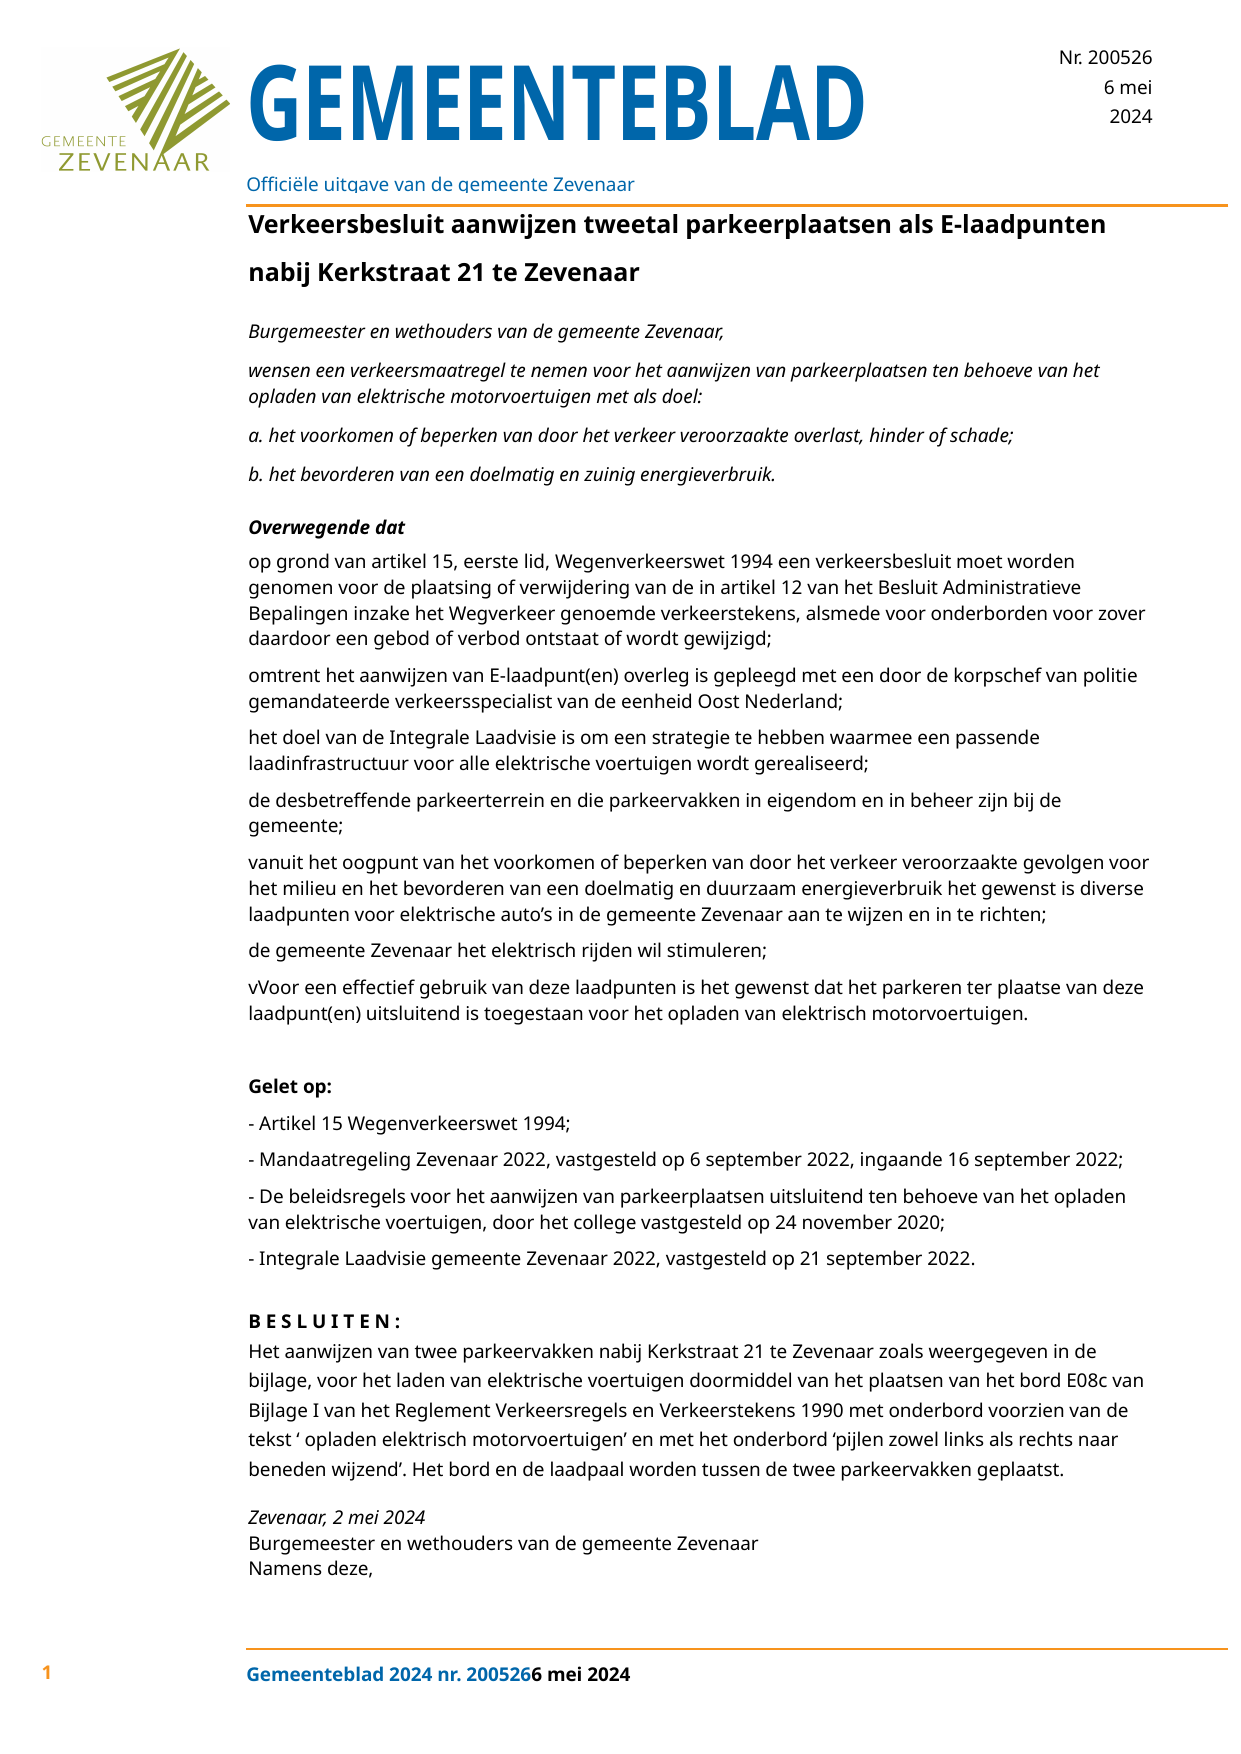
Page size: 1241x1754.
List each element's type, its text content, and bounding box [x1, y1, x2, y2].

text Burgemeester en wethouders van de gemeente Zevenaar [248, 1530, 1152, 1556]
text - De beleidsregels voor het aanwijzen van parkeerplaatsen uitsluitend ten behoeve van het opladen van elektrische voertuigen, door het college vastgesteld op 24 november 2020; [248, 1183, 1152, 1235]
text a. het voorkomen of beperken van door het verkeer veroorzaakte overlast, hinder of schade; [248, 422, 1152, 448]
text het doel van de Integrale Laadvisie is om een strategie te hebben waarmee een passende laadinfrastructuur voor alle elektrische voertuigen wordt gerealiseerd; [248, 724, 1152, 776]
text omtrent het aanwijzen van E-laadpunt(en) overleg is gepleegd met een door de korpschef van politie gemandateerde verkeersspecialist van de eenheid Oost Nederland; [248, 662, 1152, 714]
text wensen een verkeersmaatregel te nemen voor het aanwijzen van parkeerplaatsen ten behoeve van het opladen van elektrische motorvoertuigen met als doel: [248, 357, 1152, 409]
text b. het bevorderen van een doelmatig en zuinig energieverbruik. [248, 461, 1152, 487]
text Overwegende dat [248, 514, 1152, 540]
text Burgemeester en wethouders van de gemeente Zevenaar, [248, 318, 1152, 344]
text Gelet op: [248, 1073, 1152, 1099]
text Verkeersbesluit aanwijzen tweetal parkeerplaatsen als E-laadpunten nabij Kerkstraat 21 te Zevenaar [248, 207, 1152, 288]
text vVoor een effectief gebruik van deze laadpunten is het gewenst dat het parkeren ter plaatse van deze laadpunt(en) uitsluitend is toegestaan voor het opladen van elektrisch motorvoertui­gen. [248, 974, 1152, 1026]
text - Integrale Laadvisie gemeente Zevenaar 2022, vastgesteld op 21 september 2022. [248, 1246, 1152, 1271]
text - Mandaatregeling Zevenaar 2022, vastgesteld op 6 september 2022, ingaande 16 september 2022; [248, 1147, 1152, 1172]
text Het aanwijzen van twee parkeervakken nabij Kerkstraat 21 te Zevenaar zoals weergegeven in de bijlage, voor het laden van elektrische voertuigen doormiddel van het plaatsen van het bord E08c van Bijlage I van het Reglement Verkeersregels en Verkeerstekens 1990 met onderbord voorzien van de tekst ‘ opladen elektrisch motorvoertuigen’ en met het onderbord ‘pijlen zowel links als rechts naar beneden wijzend’. Het bord en de laadpaal worden tussen de twee parkeervakken geplaatst. [248, 1338, 1152, 1482]
text Namens deze, [248, 1556, 1152, 1581]
text - Artikel 15 Wegenverkeerswet 1994; [248, 1110, 1152, 1136]
text vanuit het oogpunt van het voorkomen of beperken van door het verkeer veroorzaakte gevolgen voor het milieu en het bevorderen van een doelmatig en duurzaam energieverbruik het gewenst is diverse laadpunten voor elektrische auto’s in de gemeente Zevenaar aan te wijzen en in te richten; [248, 849, 1152, 927]
picture [41, 47, 231, 172]
text Zevenaar, 2 mei 2024 [248, 1504, 1152, 1530]
text de gemeente Zevenaar het elektrisch rijden wil stimuleren; [248, 937, 1152, 963]
text op grond van artikel 15, eerste lid, Wegenverkeerswet 1994 een verkeersbesluit moet worden genomen voor de plaatsing of verwijdering van de in artikel 12 van het Besluit Administratieve Bepalingen inzake het Wegverkeer genoemde verkeerstekens, alsmede voor onderborden voor zover daardoor een gebod of verbod ontstaat of wordt gewijzigd; [248, 548, 1152, 651]
text B E S L U I T E N : [248, 1308, 1152, 1334]
text de desbetreffende parkeerterrein en die parkeervakken in eigendom en in beheer zijn bij de gemeente; [248, 787, 1152, 838]
